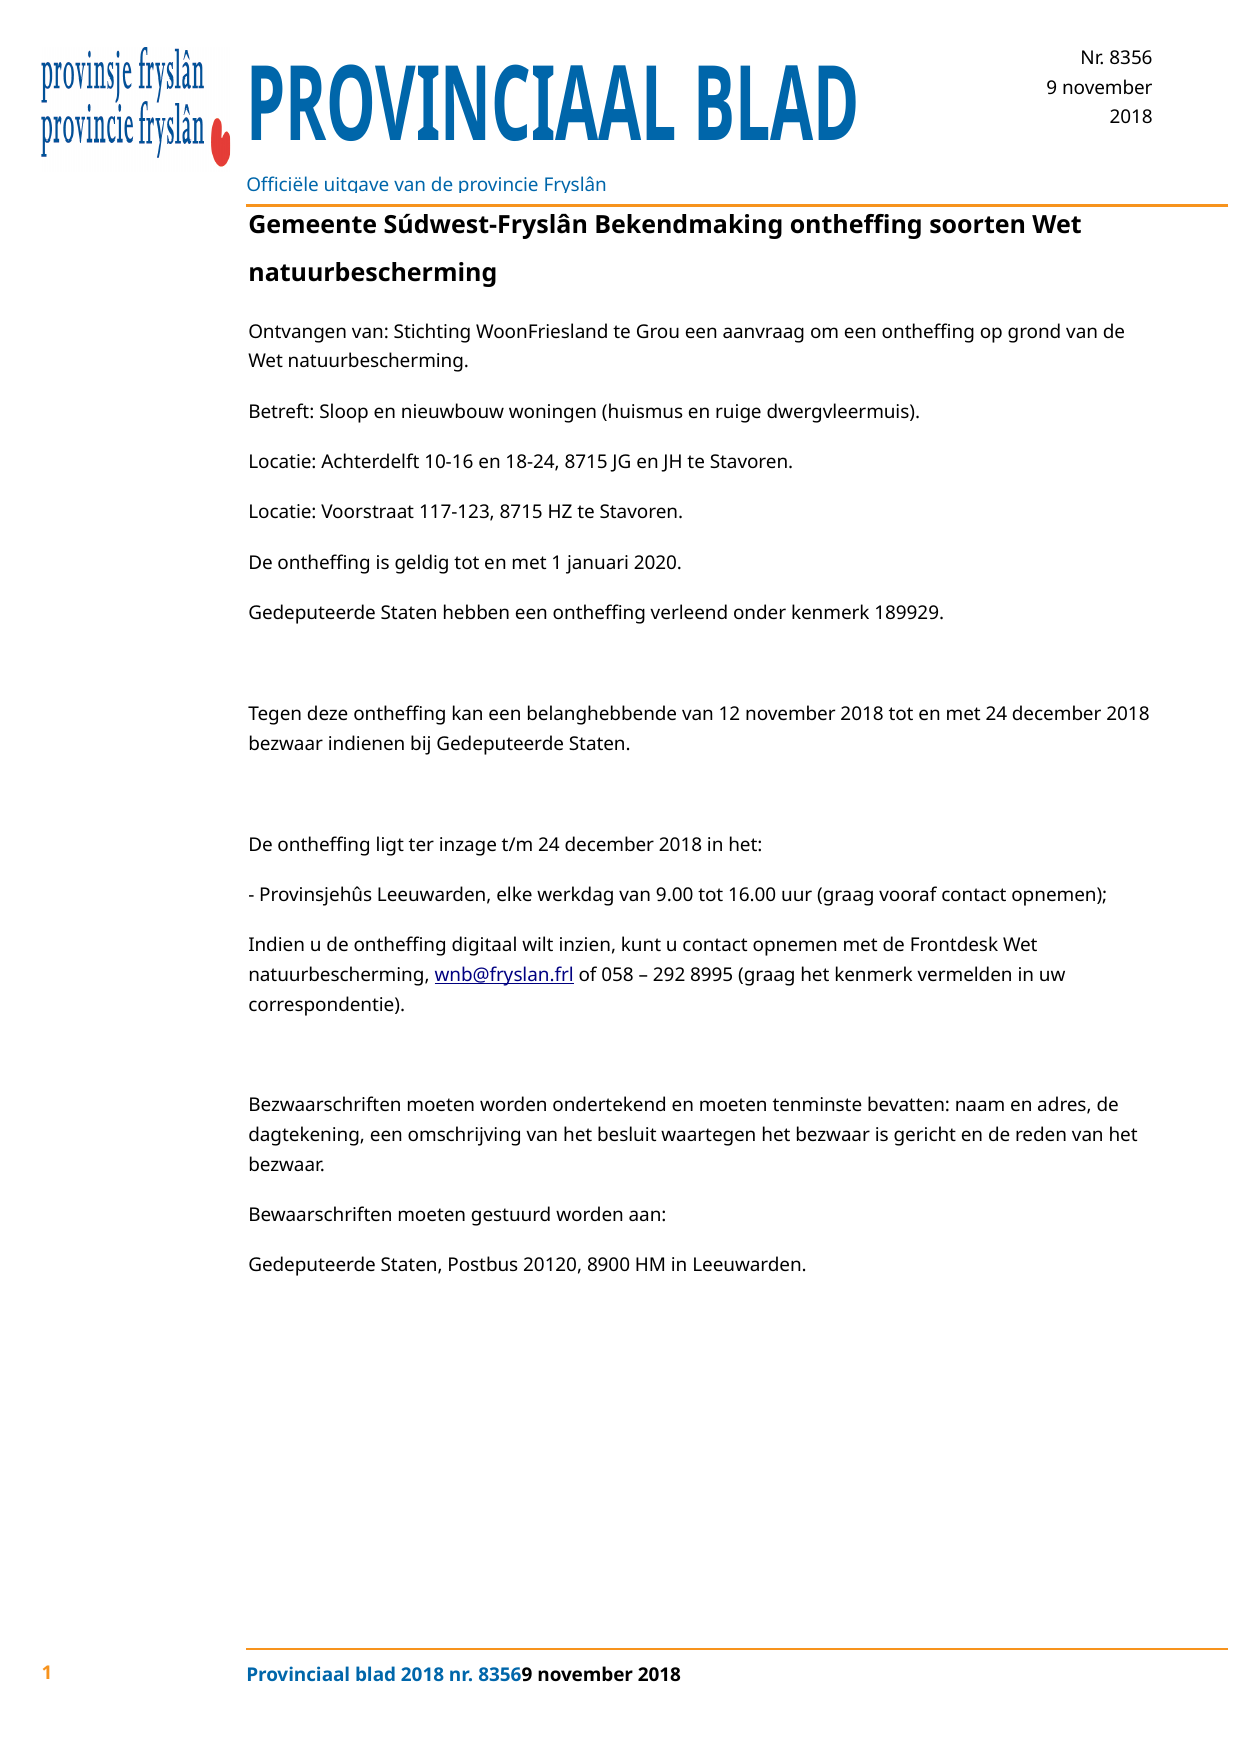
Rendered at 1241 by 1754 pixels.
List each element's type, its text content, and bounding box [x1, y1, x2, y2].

text Tegen deze ontheffing kan een belanghebbende van 12 november 2018 tot en met 24 december 2018 bezwaar indienen bij Gedeputeerde Staten. [248, 700, 1152, 756]
text Locatie: Voorstraat 117-123, 8715 HZ te Stavoren. [248, 499, 1152, 524]
text Bezwaarschriften moeten worden ondertekend en moeten tenminste bevatten: naam en adres, de dagtekening, een omschrijving van het besluit waartegen het bezwaar is gericht en de reden van het bezwaar. [248, 1092, 1152, 1177]
text Betreft: Sloop en nieuwbouw woningen (huismus en ruige dwergvleermuis). [248, 398, 1152, 424]
text Indien u de ontheffing digitaal wilt inzien, kunt u contact opnemen met de Frontdesk Wet natuurbescherming, wnb@fryslan.frl of 058 – 292 8995 (graag het kenmerk vermelden in uw correspondentie). [248, 932, 1152, 1017]
text Ontvangen van: Stichting WoonFriesland te Grou een aanvraag om een ontheffing op grond van de Wet natuurbescherming. [248, 318, 1152, 373]
text De ontheffing is geldig tot en met 1 januari 2020. [248, 549, 1152, 575]
text Bewaarschriften moeten gestuurd worden aan: [248, 1201, 1152, 1227]
text - Provinsjehûs Leeuwarden, elke werkdag van 9.00 tot 16.00 uur (graag vooraf contact opnemen); [248, 881, 1152, 907]
text De ontheffing ligt ter inzage t/m 24 december 2018 in het: [248, 831, 1152, 857]
text Gemeente Súdwest-Fryslân Bekendmaking ontheffing soorten Wet natuurbescherming [248, 207, 1152, 288]
text Gedeputeerde Staten, Postbus 20120, 8900 HM in Leeuwarden. [248, 1252, 1152, 1277]
picture [41, 47, 231, 172]
text Locatie: Achterdelft 10-16 en 18-24, 8715 JG en JH te Stavoren. [248, 448, 1152, 474]
text Gedeputeerde Staten hebben een ontheffing verleend onder kenmerk 189929. [248, 599, 1152, 625]
